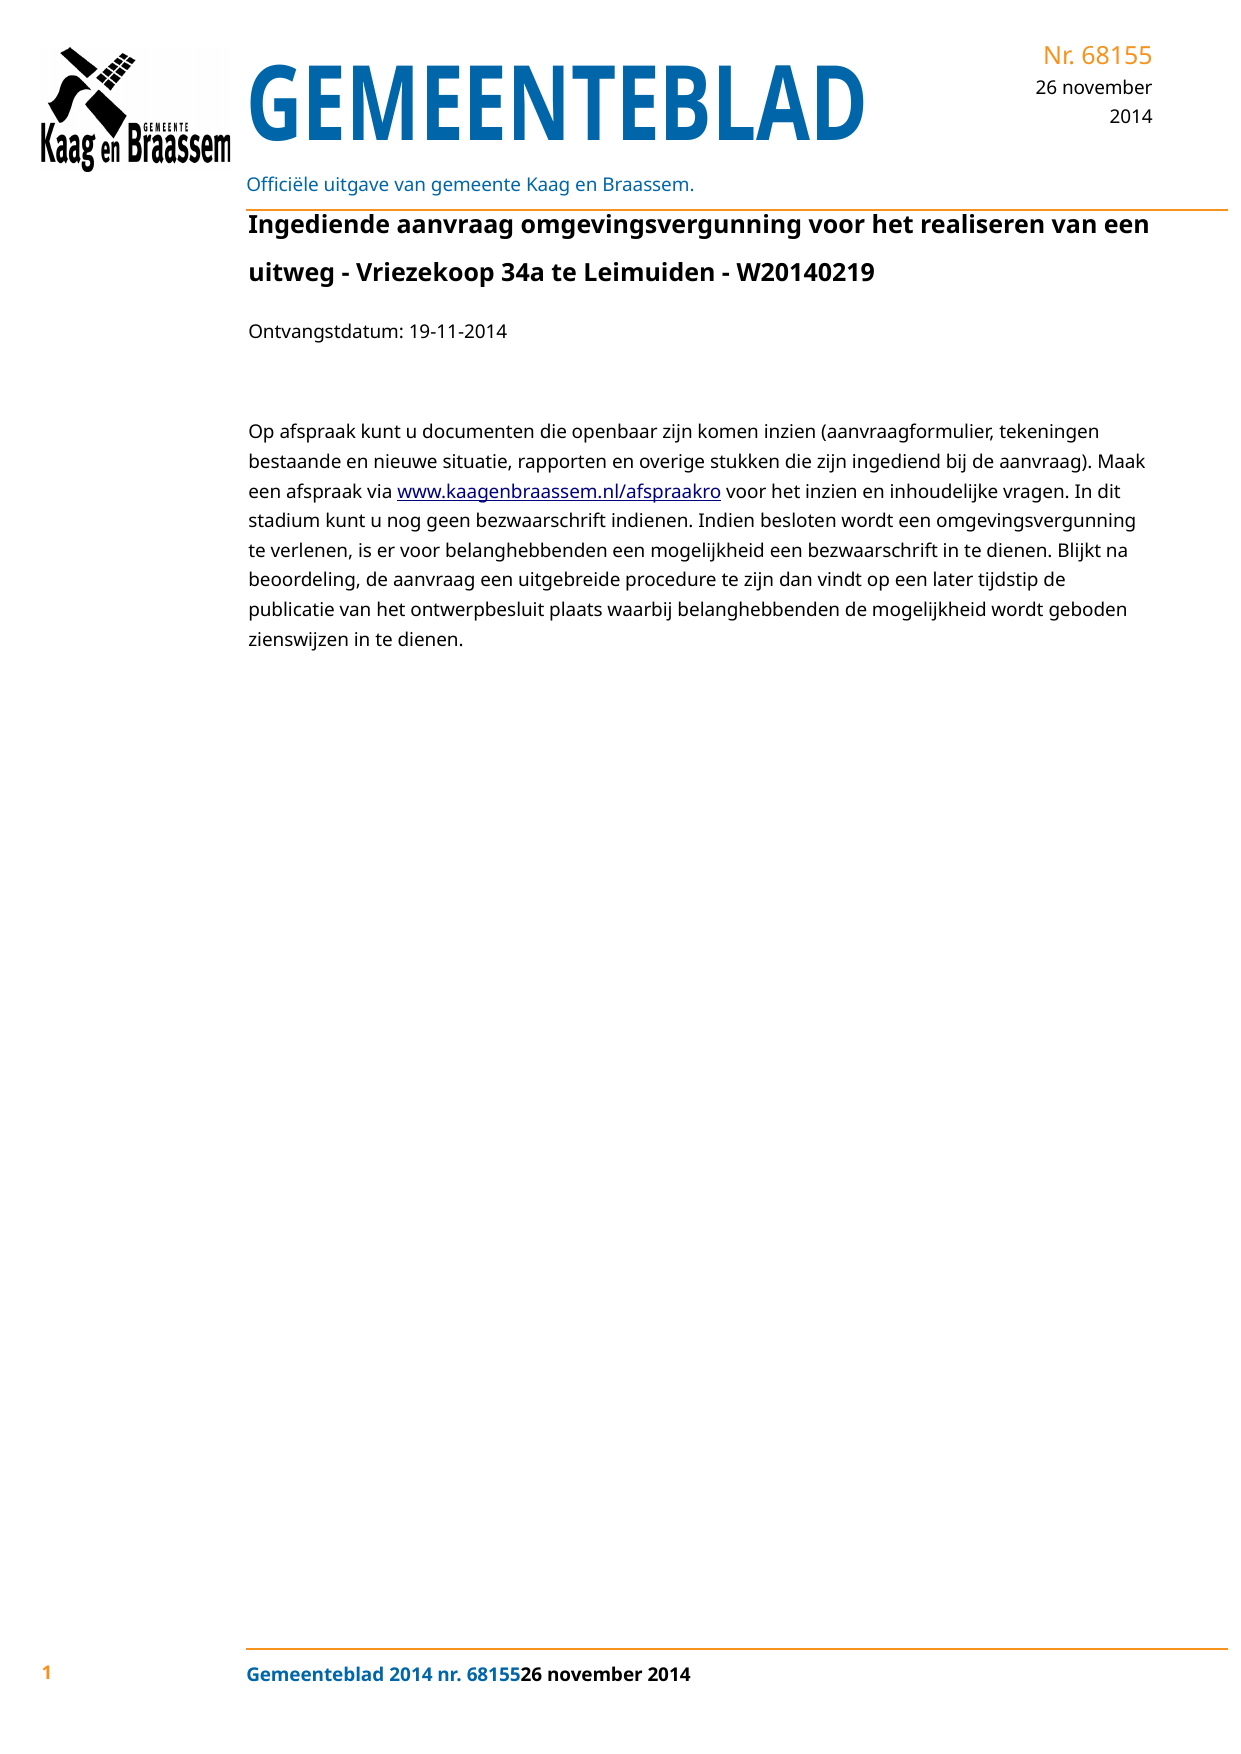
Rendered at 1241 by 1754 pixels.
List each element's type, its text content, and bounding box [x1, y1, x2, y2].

picture [41, 47, 231, 172]
text Op afspraak kunt u documenten die openbaar zijn komen inzien (aanvraagformulier, tekeningen bestaande en nieuwe situatie, rapporten en overige stukken die zijn ingediend bij de aanvraag). Maak een afspraak via www.kaagenbraassem.nl/afspraakro voor het inzien en inhoudelijke vragen. In dit stadium kunt u nog geen bezwaarschrift indienen. Indien besloten wordt een omgevingsvergunning te verlenen, is er voor belanghebbenden een mogelijkheid een bezwaarschrift in te dienen. Blijkt na beoordeling, de aanvraag een uitgebreide procedure te zijn dan vindt op een later tijdstip de publicatie van het ontwerpbesluit plaats waarbij belanghebbenden de mogelijkheid wordt geboden zienswijzen in te dienen. [248, 419, 1152, 652]
text Ingediende aanvraag omgevingsvergunning voor het realiseren van een uitweg - Vriezekoop 34a te Leimuiden - W20140219 [248, 211, 1152, 288]
text Ontvangstdatum: 19-11-2014 [248, 318, 1152, 344]
